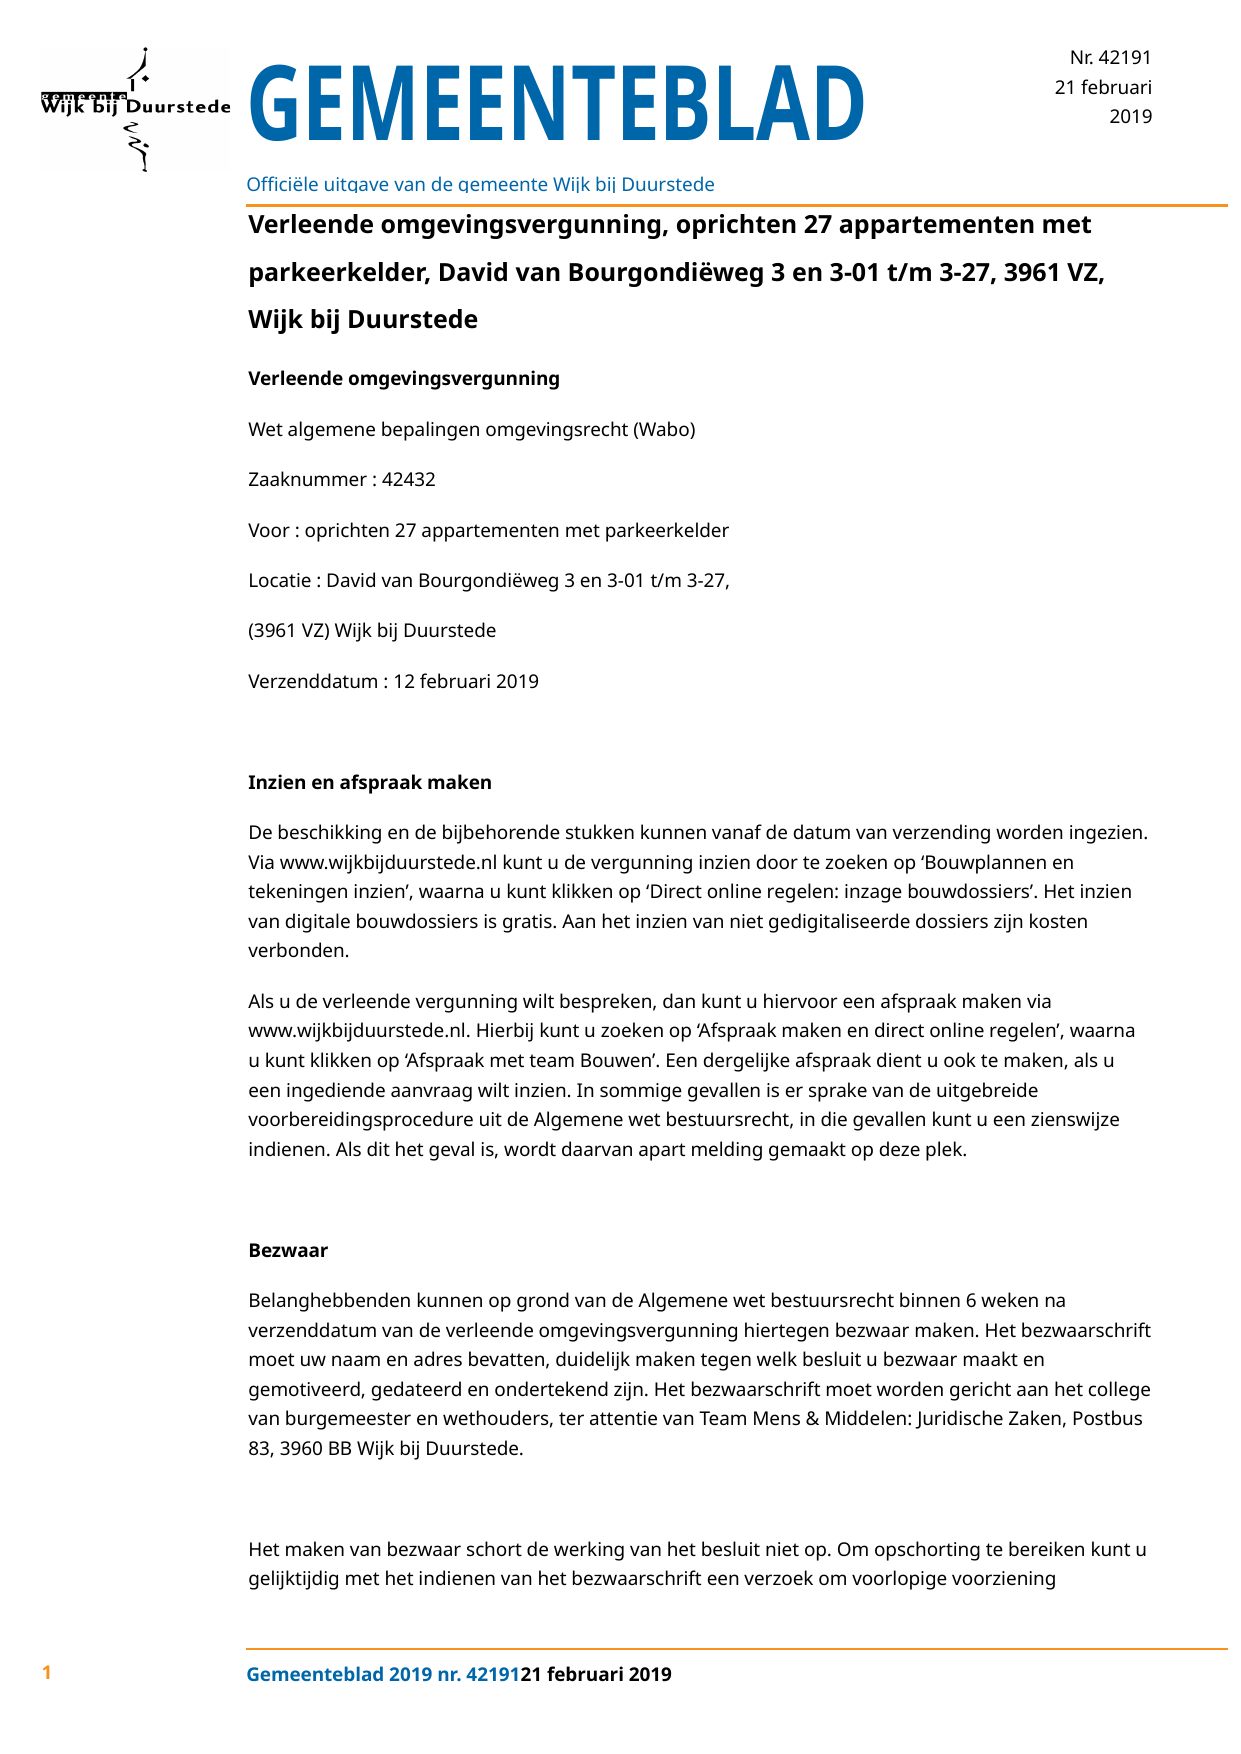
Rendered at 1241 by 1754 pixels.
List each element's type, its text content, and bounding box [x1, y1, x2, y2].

text Belanghebbenden kunnen op grond van de Algemene wet bestuursrecht binnen 6 weken na verzenddatum van de verleende omgevingsvergunning hiertegen bezwaar maken. Het bezwaarschrift moet uw naam en adres bevatten, duidelijk maken tegen welk besluit u bezwaar maakt en gemotiveerd, gedateerd en ondertekend zijn. Het bezwaarschrift moet worden gericht aan het college van burgemeester en wethouders, ter attentie van Team Mens & Middelen: Juridische Zaken, Postbus 83, 3960 BB Wijk bij Duurstede. [248, 1287, 1152, 1461]
text Verleende omgevingsvergunning, oprichten 27 appartementen met parkeerkelder, David van Bourgondiëweg 3 en 3-01 t/m 3-27, 3961 VZ, Wijk bij Duurstede [248, 207, 1152, 336]
text Het maken van bezwaar schort de werking van het besluit niet op. Om opschorting te bereiken kunt u gelijktijdig met het indienen van het bezwaarschrift een verzoek om voorlopige voorziening [248, 1536, 1152, 1591]
text Locatie : David van Bourgondiëweg 3 en 3-01 t/m 3-27, [248, 567, 1152, 593]
text Bezwaar [248, 1237, 1152, 1262]
text Verzenddatum : 12 februari 2019 [248, 668, 1152, 694]
text Voor : oprichten 27 appartementen met parkeerkelder [248, 517, 1152, 542]
text Verleende omgevingsvergunning [248, 366, 1152, 391]
text Als u de verleende vergunning wilt bespreken, dan kunt u hiervoor een afspraak maken via www.wijkbijduurstede.nl. Hierbij kunt u zoeken op ‘Afspraak maken en direct online regelen’, waarna u kunt klikken op ‘Afspraak met team Bouwen’. Een dergelijke afspraak dient u ook te maken, als u een ingediende aanvraag wilt inzien. In sommige gevallen is er sprake van de uitgebreide voorbereidingsprocedure uit de Algemene wet bestuursrecht, in die gevallen kunt u een zienswijze indienen. Als dit het geval is, wordt daarvan apart melding gemaakt op deze plek. [248, 988, 1152, 1162]
text Zaaknummer : 42432 [248, 466, 1152, 492]
text Wet algemene bepalingen omgevingsrecht (Wabo) [248, 416, 1152, 442]
text (3961 VZ) Wijk bij Duurstede [248, 618, 1152, 643]
picture [41, 47, 231, 172]
text De beschikking en de bijbehorende stukken kunnen vanaf de datum van verzending worden ingezien. Via www.wijkbijduurstede.nl kunt u de vergunning inzien door te zoeken op ‘Bouwplannen en tekeningen inzien’, waarna u kunt klikken op ‘Direct online regelen: inzage bouwdossiers’. Het inzien van digitale bouwdossiers is gratis. Aan het inzien van niet gedigitaliseerde dossiers zijn kosten verbonden. [248, 819, 1152, 963]
text Inzien en afspraak maken [248, 769, 1152, 794]
